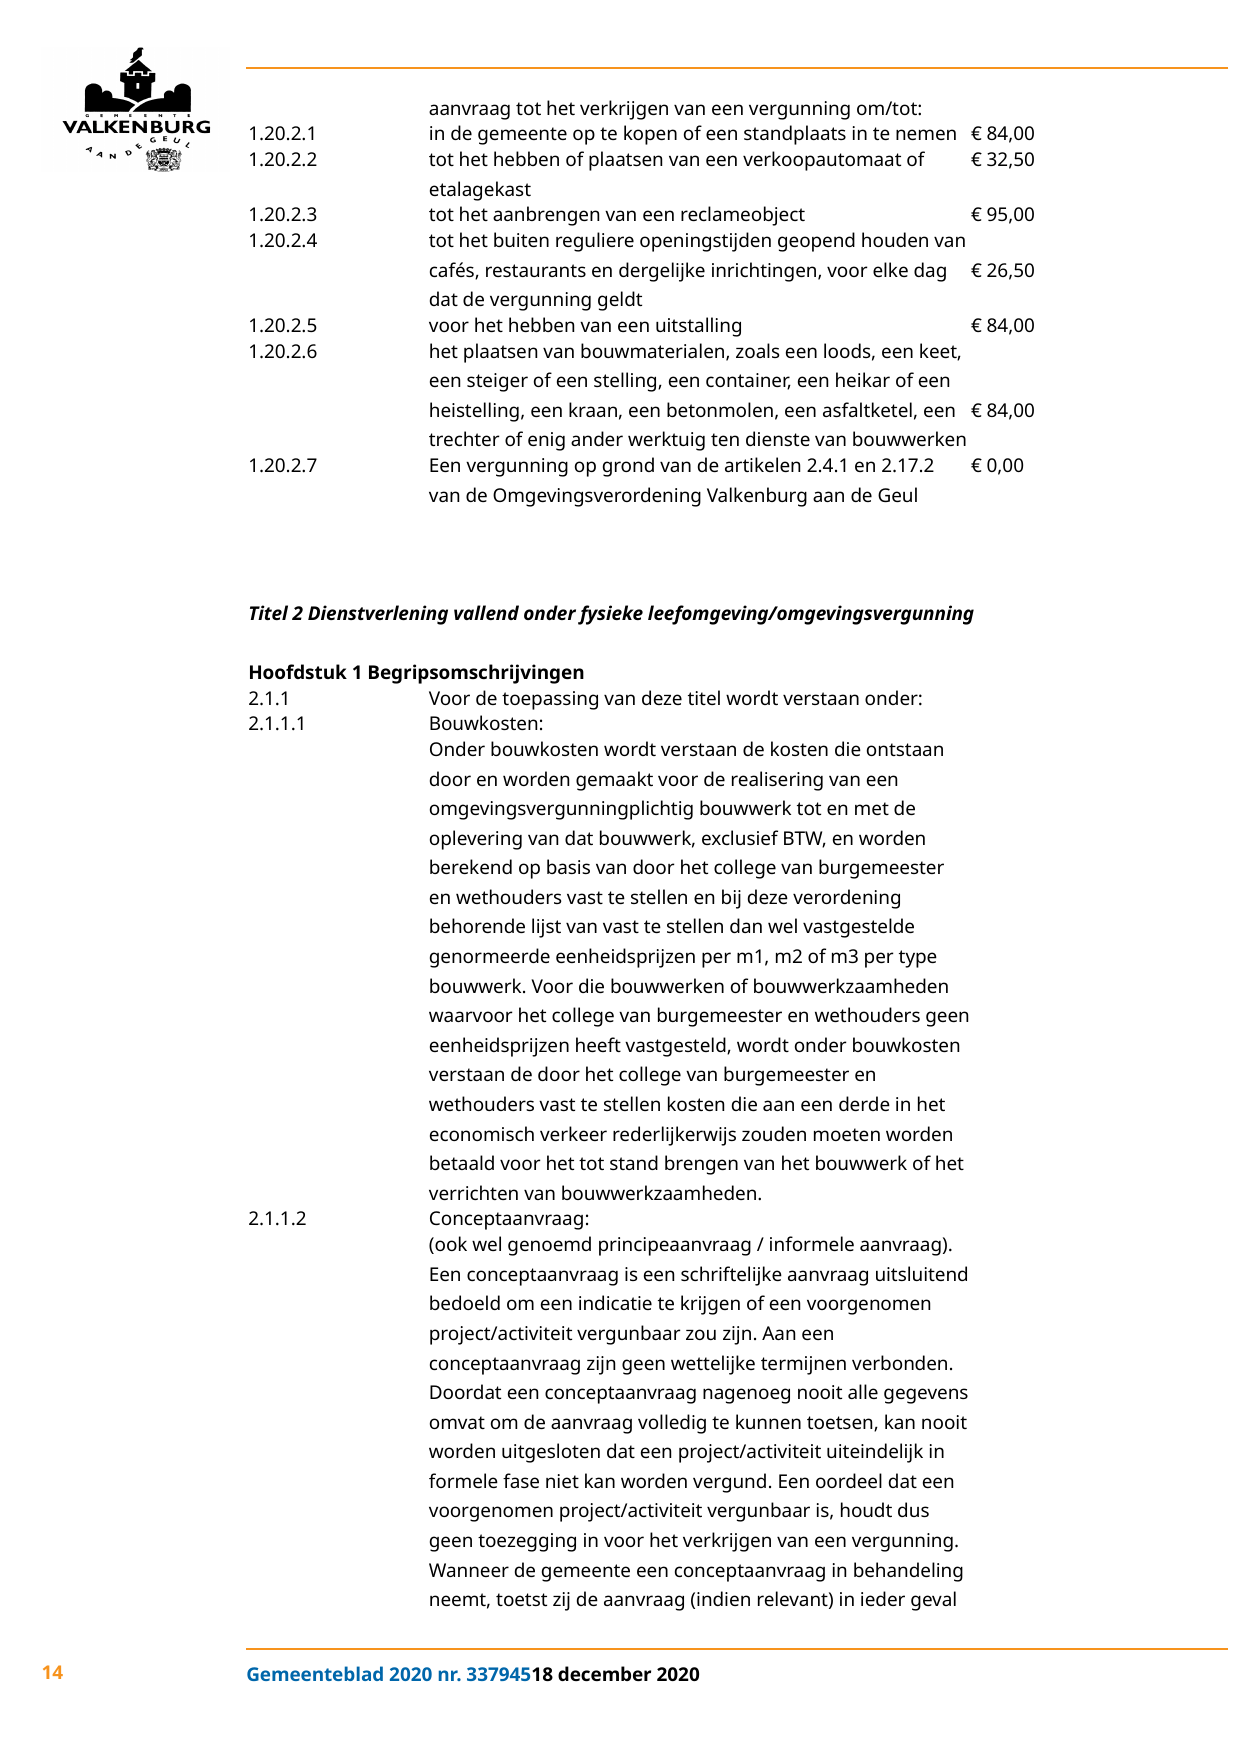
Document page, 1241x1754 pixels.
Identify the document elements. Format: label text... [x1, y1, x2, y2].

table_cell € 84,00 [971, 312, 1152, 338]
table_cell 1.20.2.1 [248, 121, 429, 146]
table_cell 1.20.2.4 [248, 227, 429, 312]
table_cell aanvraag tot het verkrijgen van een vergunning om/tot: [429, 95, 971, 121]
table_cell [971, 710, 1152, 736]
table_cell 1.20.2.5 [248, 312, 429, 338]
table_cell tot het hebben of plaatsen van een verkoopautomaat of etalagekast [429, 146, 971, 202]
table_cell € 84,00 [971, 121, 1152, 146]
table_cell € 32,50 [971, 146, 1152, 202]
table_header Hoofdstuk 1 Begripsomschrijvingen [248, 659, 971, 685]
table_cell [971, 685, 1152, 710]
table_cell [971, 95, 1152, 121]
table_cell 1.20.2.3 [248, 202, 429, 227]
table_cell Conceptaanvraag: [429, 1206, 971, 1231]
table_header [971, 659, 1152, 685]
table_cell [248, 1231, 429, 1612]
table_cell 1.20.2.7 [248, 453, 429, 508]
table_cell 1.20.2.2 [248, 146, 429, 202]
table_cell € 84,00 [971, 338, 1152, 452]
table_cell € 0,00 [971, 453, 1152, 508]
table_cell € 95,00 [971, 202, 1152, 227]
table_cell het plaatsen van bouwmaterialen, zoals een loods, een keet, een steiger of een stelling, een container, een heikar of een heistelling, een kraan, een betonmolen, een asfaltketel, een trechter of enig ander werktuig ten dienste van bouwwerken [429, 338, 971, 452]
table_cell (ook wel genoemd principeaanvraag / informele aanvraag). Een conceptaanvraag is een schriftelijke aanvraag uitsluitend bedoeld om een indicatie te krijgen of een voorgenomen project/activiteit vergunbaar zou zijn. Aan een conceptaanvraag zijn geen wettelijke termijnen verbonden. Doordat een conceptaanvraag nagenoeg nooit alle gegevens omvat om de aanvraag volledig te kunnen toetsen, kan nooit worden uitgesloten dat een project/activiteit uiteindelijk in formele fase niet kan worden vergund. Een oordeel dat een voorgenomen project/activiteit vergunbaar is, houdt dus geen toezegging in voor het verkrijgen van een vergunning. Wanneer de gemeente een conceptaanvraag in behandeling neemt, toetst zij de aanvraag (indien relevant) in ieder geval [429, 1231, 971, 1612]
table_cell voor het hebben van een uitstalling [429, 312, 971, 338]
table_cell 1.20.2.6 [248, 338, 429, 452]
table_cell [971, 1231, 1152, 1612]
table_cell Bouwkosten: [429, 710, 971, 736]
table_cell [971, 1206, 1152, 1231]
table_cell [971, 736, 1152, 1206]
table_cell [248, 95, 429, 121]
table_cell 2.1.1.2 [248, 1206, 429, 1231]
table_cell 2.1.1.1 [248, 710, 429, 736]
table_cell in de gemeente op te kopen of een standplaats in te nemen [429, 121, 971, 146]
table_cell tot het aanbrengen van een reclameobject [429, 202, 971, 227]
table_cell [248, 736, 429, 1206]
table_cell tot het buiten reguliere openingstijden geopend houden van cafés, restaurants en dergelijke inrichtingen, voor elke dag dat de vergunning geldt [429, 227, 971, 312]
text Titel 2 Dienstverlening vallend onder fysieke leefomgeving/omgevingsvergunning [248, 600, 1152, 625]
table_cell 2.1.1 [248, 685, 429, 710]
table_cell Voor de toepassing van deze titel wordt verstaan onder: [429, 685, 971, 710]
table_cell € 26,50 [971, 227, 1152, 312]
table_cell Een vergunning op grond van de artikelen 2.4.1 en 2.17.2 van de Omgevingsverordening Valkenburg aan de Geul [429, 453, 971, 508]
table_cell Onder bouwkosten wordt verstaan de kosten die ontstaan door en worden gemaakt voor de realisering van een omgevingsvergunningplichtig bouwwerk tot en met de oplevering van dat bouwwerk, exclusief BTW, en worden berekend op basis van door het college van burgemeester en wethouders vast te stellen en bij deze verordening behorende lijst van vast te stellen dan wel vastgestelde genormeerde eenheidsprijzen per m1, m2 of m3 per type bouwwerk. Voor die bouwwerken of bouwwerkzaamheden waarvoor het college van burgemeester en wethouders geen eenheidsprijzen heeft vastgesteld, wordt onder bouwkosten verstaan de door het college van burgemeester en wethouders vast te stellen kosten die aan een derde in het economisch verkeer rederlijkerwijs zouden moeten worden betaald voor het tot stand brengen van het bouwwerk of het verrichten van bouwwerkzaamheden. [429, 736, 971, 1206]
picture [41, 47, 231, 172]
